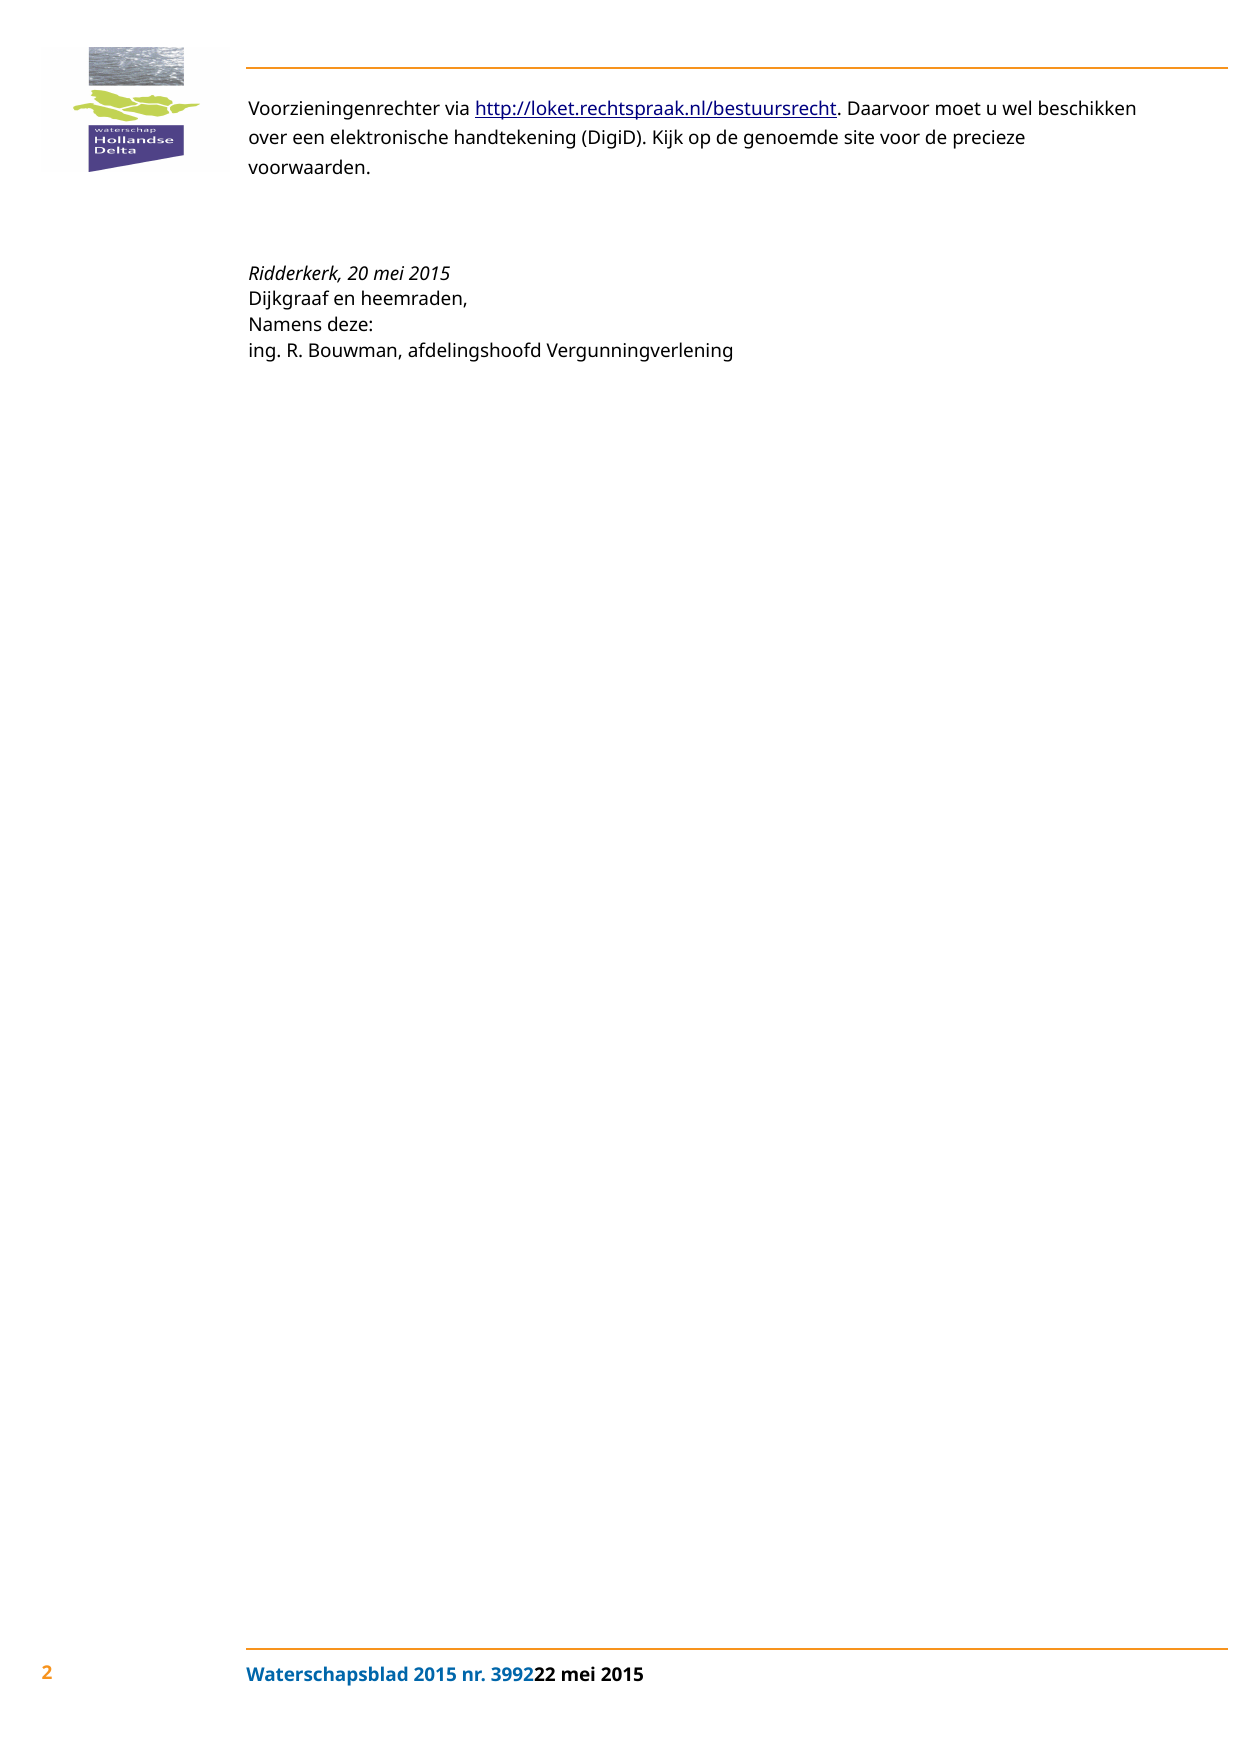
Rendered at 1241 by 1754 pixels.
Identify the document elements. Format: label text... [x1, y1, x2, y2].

text Voorzieningenrechter via http://loket.rechtspraak.nl/bestuursrecht. Daarvoor moet u wel beschikken over een elektronische handtekening (DigiD). Kijk op de genoemde site voor de precieze voorwaarden. [248, 95, 1152, 180]
text ing. R. Bouwman, afdelingshoofd Vergunningverlening [248, 337, 1152, 363]
text Ridderkerk, 20 mei 2015 [248, 260, 1152, 285]
text Namens deze: [248, 311, 1152, 337]
text Dijkgraaf en heemraden, [248, 285, 1152, 311]
picture [41, 47, 231, 172]
